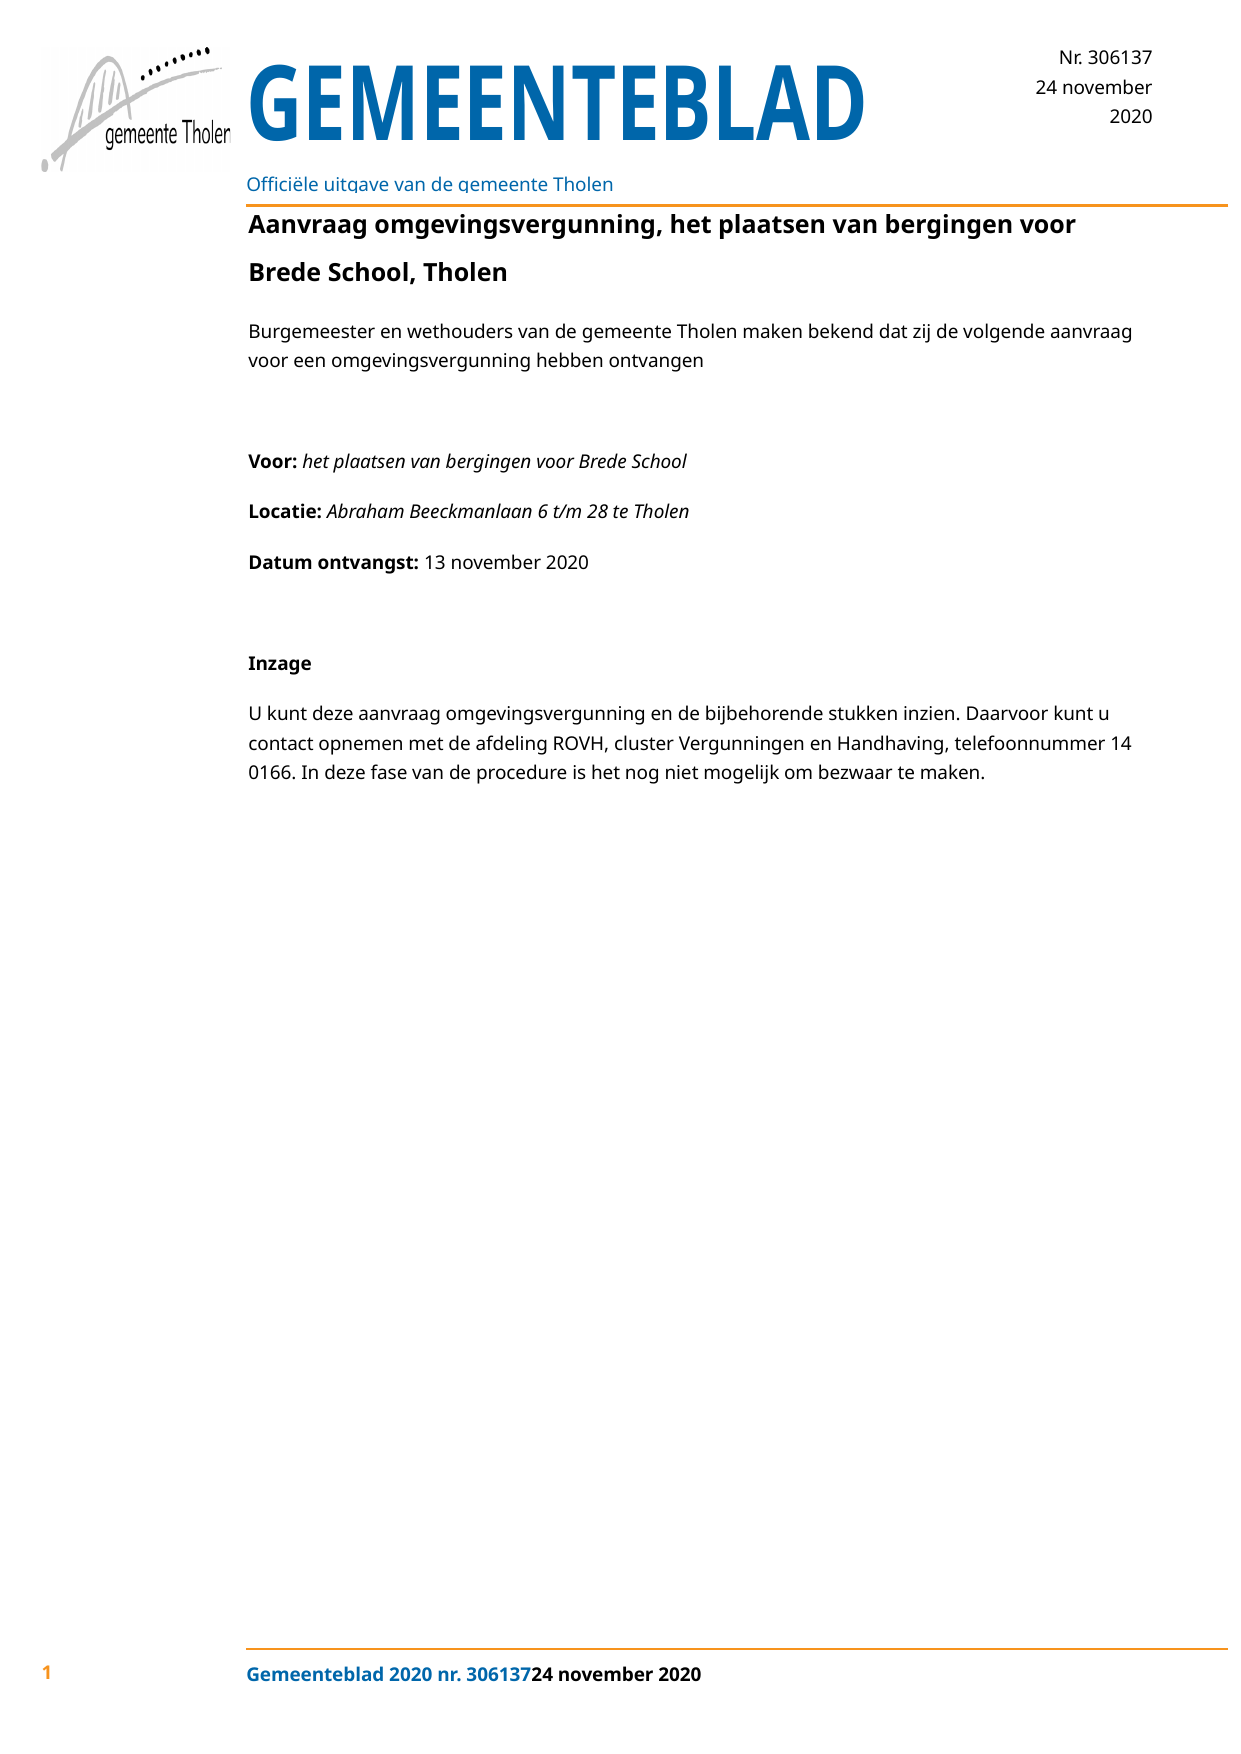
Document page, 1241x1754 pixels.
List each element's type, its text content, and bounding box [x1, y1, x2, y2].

text U kunt deze aanvraag omgevingsvergunning en de bijbehorende stukken inzien. Daarvoor kunt u contact opnemen met de afdeling ROVH, cluster Vergunningen en Handhaving, telefoonnummer 14 0166. In deze fase van de procedure is het nog niet mogelijk om bezwaar te maken. [248, 700, 1152, 785]
text Datum ontvangst: 13 november 2020 [248, 549, 1152, 575]
text Burgemeester en wethouders van de gemeente Tholen maken bekend dat zij de volgende aanvraag voor een omgevingsvergunning hebben ontvangen [248, 318, 1152, 373]
text Voor: het plaatsen van bergingen voor Brede School [248, 448, 1152, 474]
text Inzage [248, 650, 1152, 676]
text Locatie: Abraham Beeckmanlaan 6 t/m 28 te Tholen [248, 499, 1152, 524]
picture [41, 47, 231, 172]
text Aanvraag omgevingsvergunning, het plaatsen van bergingen voor Brede School, Tholen [248, 207, 1152, 288]
